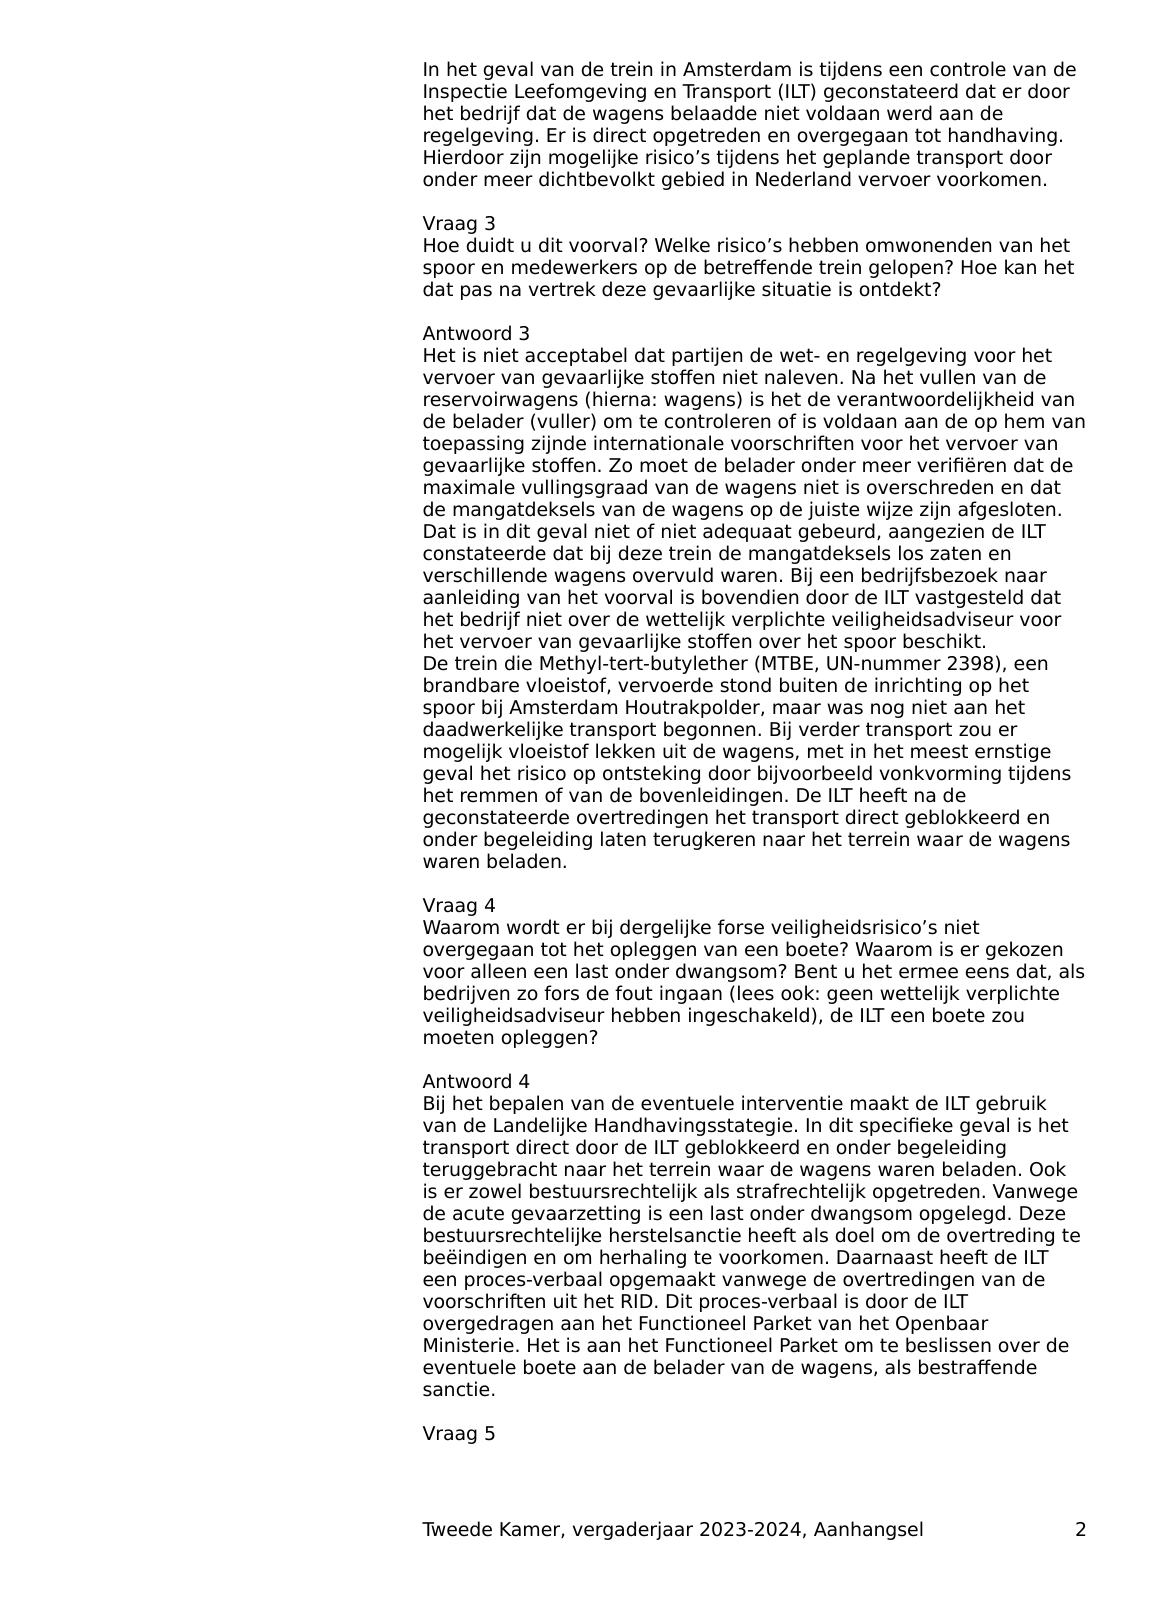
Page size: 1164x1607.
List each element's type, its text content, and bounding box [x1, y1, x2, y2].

text In het geval van de trein in Amsterdam is tijdens een controle van de Inspectie Leefomgeving en Transport (ILT) geconstateerd dat er door het bedrijf dat de wagens belaadde niet voldaan werd aan de regelgeving. Er is direct opgetreden en overgegaan tot handhaving. Hierdoor zijn mogelijke risico’s tijdens het geplande transport door onder meer dichtbevolkt gebied in Nederland vervoer voorkomen. [422, 59, 1087, 191]
text Vraag 3 [422, 213, 1087, 235]
text Hoe duidt u dit voorval? Welke risico’s hebben omwonenden van het spoor en medewerkers op de betreffende trein gelopen? Hoe kan het dat pas na vertrek deze gevaarlijke situatie is ontdekt? [422, 235, 1087, 301]
text Antwoord 4 [422, 1071, 1087, 1093]
text Het is niet acceptabel dat partijen de wet- en regelgeving voor het vervoer van gevaarlijke stoffen niet naleven. Na het vullen van de reservoirwagens (hierna: wagens) is het de verantwoordelijkheid van de belader (vuller) om te controleren of is voldaan aan de op hem van toepassing zijnde internationale voorschriften voor het vervoer van gevaarlijke stoffen. Zo moet de belader onder meer verifiëren dat de maximale vullingsgraad van de wagens niet is overschreden en dat de mangatdeksels van de wagens op de juiste wijze zijn afgesloten. Dat is in dit geval niet of niet adequaat gebeurd, aangezien de ILT constateerde dat bij deze trein de mangatdeksels los zaten en verschillende wagens overvuld waren. Bij een bedrijfsbezoek naar aanleiding van het voorval is bovendien door de ILT vastgesteld dat het bedrijf niet over de wettelijk verplichte veiligheidsadviseur voor het vervoer van gevaarlijke stoffen over het spoor beschikt. [422, 345, 1087, 653]
text Vraag 4 [422, 895, 1087, 917]
text De trein die Methyl-tert-butylether (MTBE, UN-nummer 2398), een brandbare vloeistof, vervoerde stond buiten de inrichting op het spoor bij Amsterdam Houtrakpolder, maar was nog niet aan het daadwerkelijke transport begonnen. Bij verder transport zou er mogelijk vloeistof lekken uit de wagens, met in het meest ernstige geval het risico op ontsteking door bijvoorbeeld vonkvorming tijdens het remmen of van de bovenleidingen. De ILT heeft na de geconstateerde overtredingen het transport direct geblokkeerd en onder begeleiding laten terugkeren naar het terrein waar de wagens waren beladen. [422, 653, 1087, 873]
text Vraag 5 [422, 1423, 1087, 1445]
text Antwoord 3 [422, 323, 1087, 345]
text Waarom wordt er bij dergelijke forse veiligheidsrisico’s niet overgegaan tot het opleggen van een boete? Waarom is er gekozen voor alleen een last onder dwangsom? Bent u het ermee eens dat, als bedrijven zo fors de fout ingaan (lees ook: geen wettelijk verplichte veiligheidsadviseur hebben ingeschakeld), de ILT een boete zou moeten opleggen? [422, 917, 1087, 1049]
text Bij het bepalen van de eventuele interventie maakt de ILT gebruik van de Landelijke Handhavingsstategie. In dit specifieke geval is het transport direct door de ILT geblokkeerd en onder begeleiding teruggebracht naar het terrein waar de wagens waren beladen. Ook is er zowel bestuursrechtelijk als strafrechtelijk opgetreden. Vanwege de acute gevaarzetting is een last onder dwangsom opgelegd. Deze bestuursrechtelijke herstelsanctie heeft als doel om de overtreding te beëindigen en om herhaling te voorkomen. Daarnaast heeft de ILT een proces-verbaal opgemaakt vanwege de overtredingen van de voorschriften uit het RID. Dit proces-verbaal is door de ILT overgedragen aan het Functioneel Parket van het Openbaar Ministerie. Het is aan het Functioneel Parket om te beslissen over de eventuele boete aan de belader van de wagens, als bestraffende sanctie. [422, 1093, 1087, 1401]
